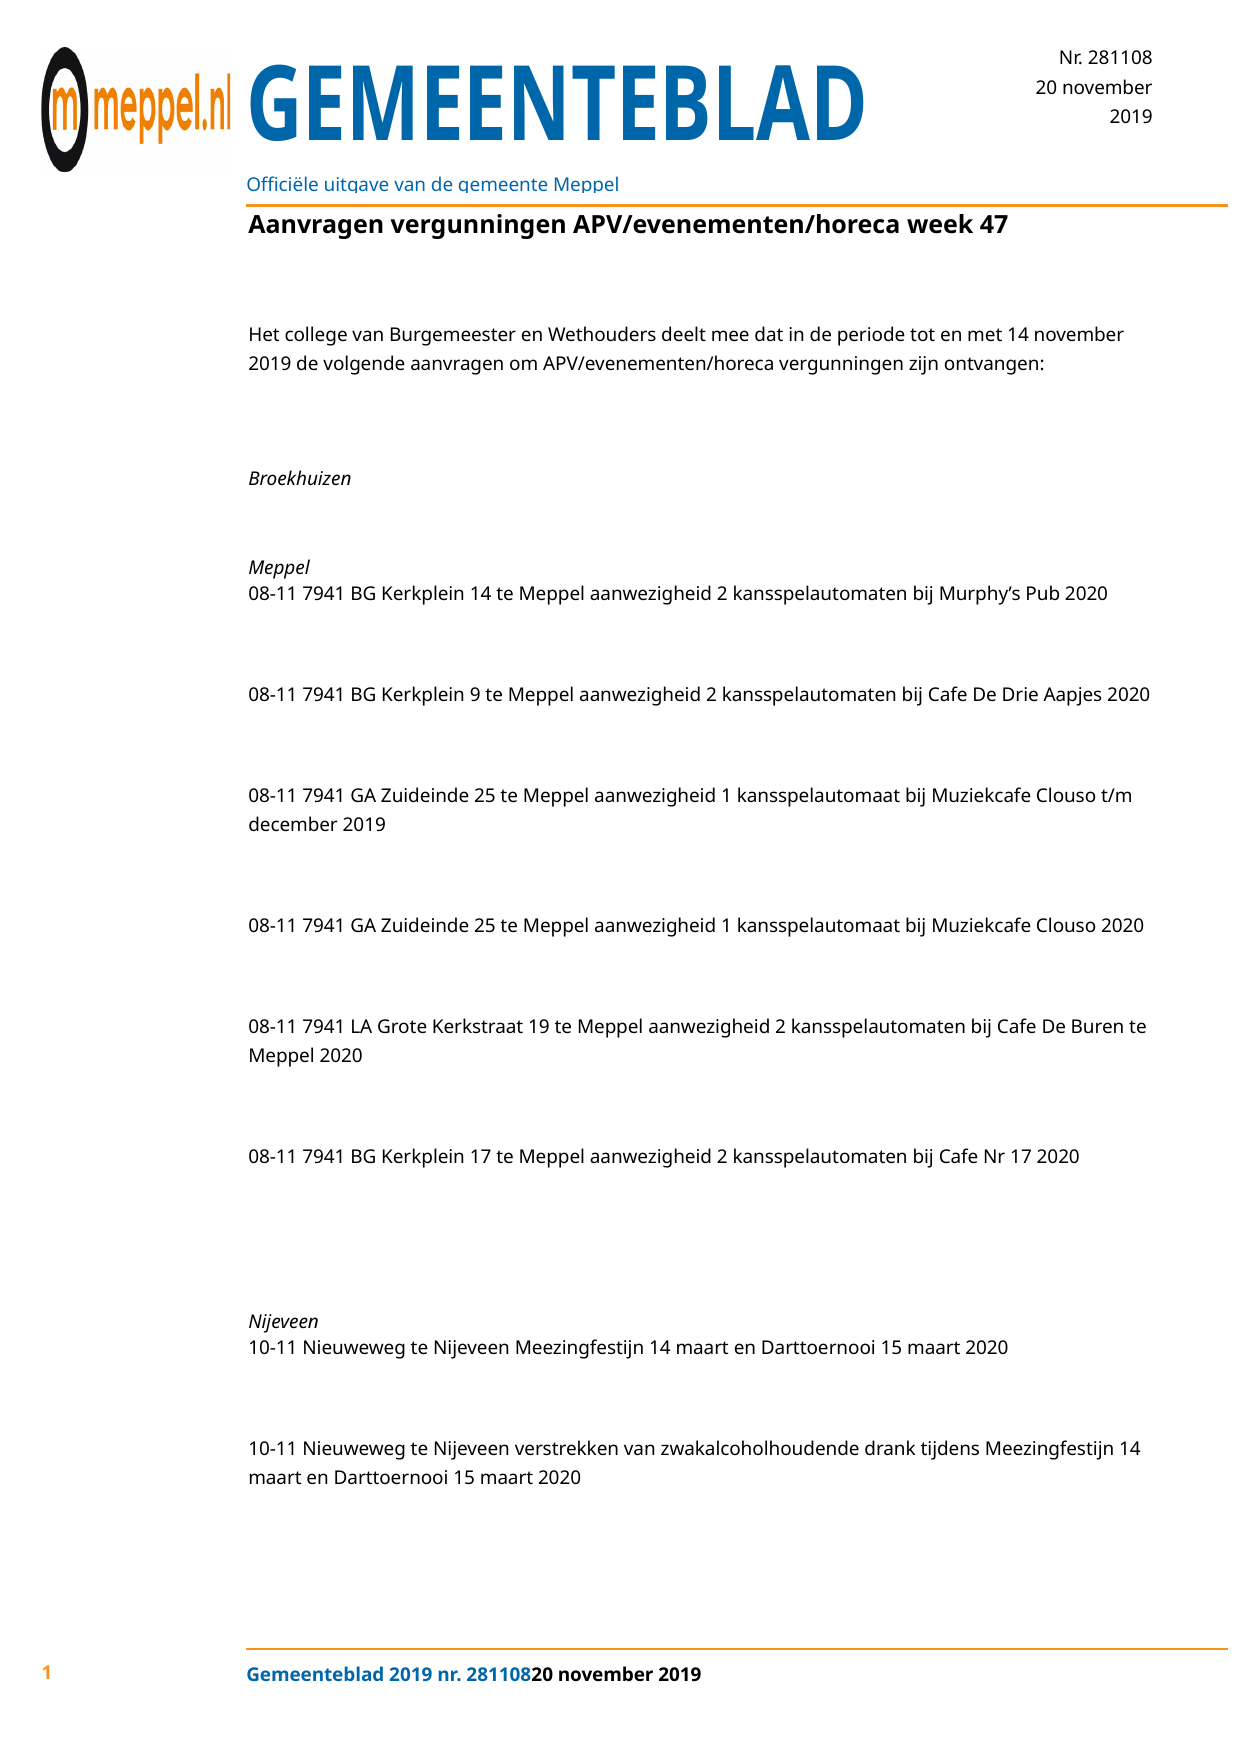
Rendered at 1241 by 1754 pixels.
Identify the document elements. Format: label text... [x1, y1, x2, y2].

text 08-11 7941 BG Kerkplein 9 te Meppel aanwezigheid 2 kansspelautomaten bij Cafe De Drie Aapjes 2020 [248, 681, 1152, 707]
text 08-11 7941 GA Zuideinde 25 te Meppel aanwezigheid 1 kansspelautomaat bij Muziekcafe Clouso 2020 [248, 912, 1152, 938]
text 10-11 Nieuweweg te Nijeveen Meezingfestijn 14 maart en Darttoernooi 15 maart 2020 [248, 1334, 1152, 1360]
text 08-11 7941 GA Zuideinde 25 te Meppel aanwezigheid 1 kansspelautomaat bij Muziekcafe Clouso t/m december 2019 [248, 782, 1152, 837]
text Aanvragen vergunningen APV/evenementen/horeca week 47 [248, 207, 1152, 241]
text Het college van Burgemeester en Wethouders deelt mee dat in de periode tot en met 14 november 2019 de volgende aanvragen om APV/evenementen/horeca vergunningen zijn ontvangen: [248, 321, 1152, 376]
text 10-11 Nieuweweg te Nijeveen verstrekken van zwakalcoholhoudende drank tijdens Meezingfestijn 14 maart en Darttoernooi 15 maart 2020 [248, 1435, 1152, 1490]
text Broekhuizen [248, 465, 1152, 490]
text 08-11 7941 LA Grote Kerkstraat 19 te Meppel aanwezigheid 2 kansspelautomaten bij Cafe De Buren te Meppel 2020 [248, 1013, 1152, 1068]
text 08-11 7941 BG Kerkplein 14 te Meppel aanwezigheid 2 kansspelautomaten bij Murphy’s Pub 2020 [248, 580, 1152, 606]
text Meppel [248, 554, 1152, 580]
text Nijeveen [248, 1308, 1152, 1334]
text 08-11 7941 BG Kerkplein 17 te Meppel aanwezigheid 2 kansspelautomaten bij Cafe Nr 17 2020 [248, 1143, 1152, 1169]
picture [41, 47, 231, 172]
